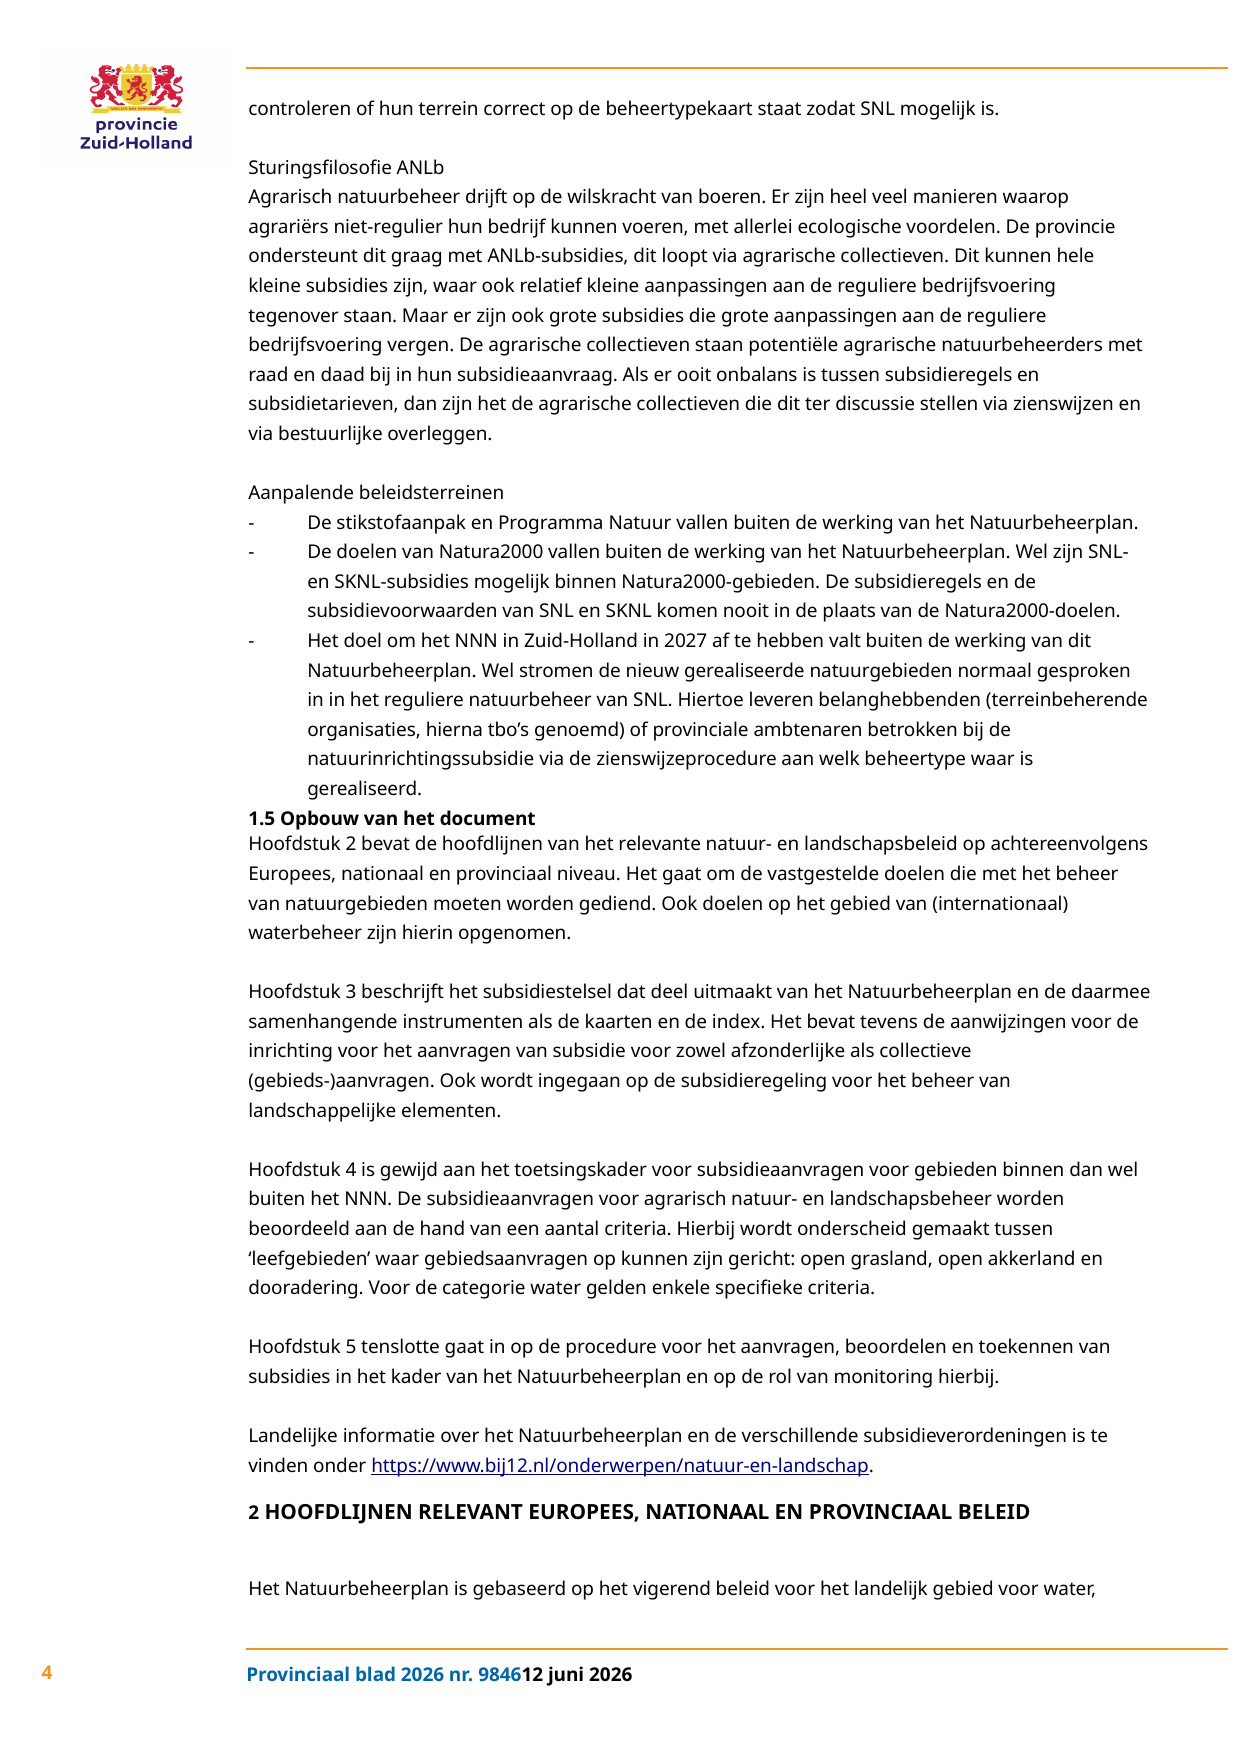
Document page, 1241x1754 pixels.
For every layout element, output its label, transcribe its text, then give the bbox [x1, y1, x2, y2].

text Sturingsfilosofie ANLb [248, 154, 1152, 180]
list De doelen van Natura2000 vallen buiten de werking van het Natuurbeheerplan. Wel zijn SNL- en SKNL-subsidies mogelijk binnen Natura2000-gebieden. De subsidieregels en de subsidievoorwaarden van SNL en SKNL komen nooit in de plaats van de Natura2000-doelen. [248, 538, 1152, 623]
text 2 HOOFDLIJNEN RELEVANT EUROPEES, NATIONAAL EN PROVINCIAAL BELEID [248, 1497, 1152, 1526]
text Agrarisch natuurbeheer drijft op de wilskracht van boeren. Er zijn heel veel manieren waarop agrariërs niet-regulier hun bedrijf kunnen voeren, met allerlei ecologische voordelen. De provincie ondersteunt dit graag met ANLb-subsidies, dit loopt via agrarische collectieven. Dit kunnen hele kleine subsidies zijn, waar ook relatief kleine aanpassingen aan de reguliere bedrijfsvoering tegenover staan. Maar er zijn ook grote subsidies die grote aanpassingen aan de reguliere bedrijfsvoering vergen. De agrarische collectieven staan potentiële agrarische natuurbeheerders met raad en daad bij in hun subsidieaanvraag. Als er ooit onbalans is tussen subsidieregels en subsidietarieven, dan zijn het de agrarische collectieven die dit ter discussie stellen via zienswijzen en via bestuurlijke overleggen. [248, 183, 1152, 446]
text Hoofdstuk 3 beschrijft het subsidiestelsel dat deel uitmaakt van het Natuurbeheerplan en de daarmee samenhangende instrumenten als de kaarten en de index. Het bevat tevens de aanwijzingen voor de inrichting voor het aanvragen van subsidie voor zowel afzonderlijke als collectieve (gebieds-)aanvragen. Ook wordt ingegaan op de subsidieregeling voor het beheer van landschappelijke elementen. [248, 978, 1152, 1122]
text Aanpalende beleidsterreinen [248, 479, 1152, 505]
list De stikstofaanpak en Programma Natuur vallen buiten de werking van het Natuurbeheerplan. [248, 509, 1152, 535]
text Landelijke informatie over het Natuurbeheerplan en de verschillende subsidieverordeningen is te vinden onder https://www.bij12.nl/onderwerpen/natuur-en-landschap. [248, 1422, 1152, 1477]
text Hoofdstuk 2 bevat de hoofdlijnen van het relevante natuur- en landschapsbeleid op achtereenvolgens Europees, nationaal en provinciaal niveau. Het gaat om de vastgestelde doelen die met het beheer van natuurgebieden moeten worden gediend. Ook doelen op het gebied van (internationaal) waterbeheer zijn hierin opgenomen. [248, 831, 1152, 945]
list Het doel om het NNN in Zuid-Holland in 2027 af te hebben valt buiten de werking van dit Natuurbeheerplan. Wel stromen de nieuw gerealiseerde natuurgebieden normaal gesproken in in het reguliere natuurbeheer van SNL. Hiertoe leveren belanghebbenden (terreinbeherende organisaties, hierna tbo’s genoemd) of provinciale ambtenaren betrokken bij de natuurinrichtingssubsidie via de zienswijzeprocedure aan welk beheertype waar is gerealiseerd. [248, 627, 1152, 801]
text Hoofdstuk 5 tenslotte gaat in op de procedure voor het aanvragen, beoordelen en toekennen van subsidies in het kader van het Natuurbeheerplan en op de rol van monitoring hierbij. [248, 1333, 1152, 1389]
text Het Natuurbeheerplan is gebaseerd op het vigerend beleid voor het landelijk gebied voor water, [248, 1575, 1152, 1601]
picture [41, 47, 231, 172]
text Hoofdstuk 4 is gewijd aan het toetsingskader voor subsidieaanvragen voor gebieden binnen dan wel buiten het NNN. De subsidieaanvragen voor agrarisch natuur- en landschapsbeheer worden beoordeeld aan de hand van een aantal criteria. Hierbij wordt onderscheid gemaakt tussen ‘leefgebieden’ waar gebiedsaanvragen op kunnen zijn gericht: open grasland, open akkerland en dooradering. Voor de categorie water gelden enkele specifieke criteria. [248, 1156, 1152, 1300]
text controleren of hun terrein correct op de beheertypekaart staat zodat SNL mogelijk is. [248, 95, 1152, 121]
text 1.5 Opbouw van het document [248, 805, 1152, 831]
